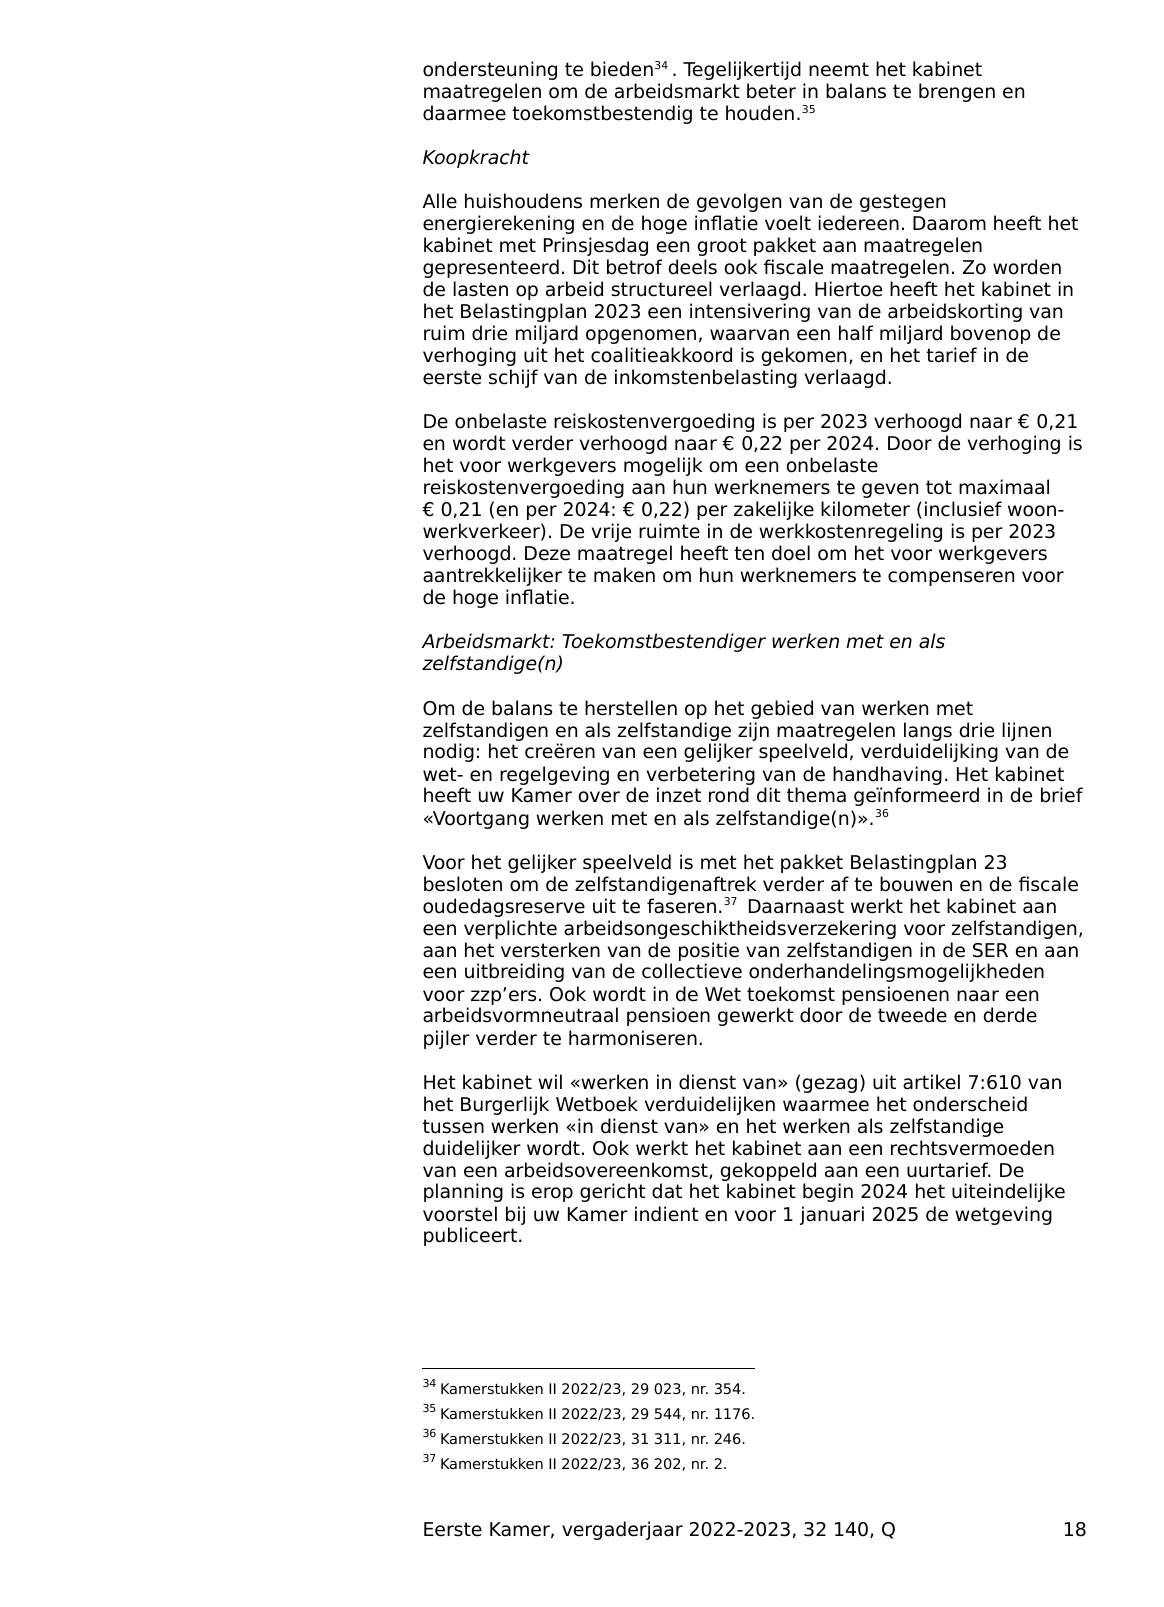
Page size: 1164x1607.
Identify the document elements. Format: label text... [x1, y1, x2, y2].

text Kamerstukken II 2022/23, 29 544, nr. 1176. [422, 1402, 1087, 1424]
text De onbelaste reiskostenvergoeding is per 2023 verhoogd naar € 0,21 en wordt verder verhoogd naar € 0,22 per 2024. Door de verhoging is het voor werkgevers mogelijk om een onbelaste reiskostenvergoeding aan hun werknemers te geven tot maximaal € 0,21 (en per 2024: € 0,22) per zakelijke kilometer (inclusief woon-werkverkeer). De vrije ruimte in de werkkostenregeling is per 2023 verhoogd. Deze maatregel heeft ten doel om het voor werkgevers aantrekkelijker te maken om hun werknemers te compenseren voor de hoge inflatie. [422, 411, 1087, 609]
text Voor het gelijker speelveld is met het pakket Belastingplan 23 besloten om de zelfstandigenaftrek verder af te bouwen en de fiscale oudedagsreserve uit te faseren. Daarnaast werkt het kabinet aan een verplichte arbeidsongeschiktheidsverzekering voor zelfstandigen, aan het versterken van de positie van zelfstandigen in de SER en aan een uitbreiding van de collectieve onderhandelingsmogelijkheden voor zzp’ers. Ook wordt in de Wet toekomst pensioenen naar een arbeidsvormneutraal pensioen gewerkt door de tweede en derde pijler verder te harmoniseren. [422, 852, 1087, 1049]
text Kamerstukken II 2022/23, 31 311, nr. 246. [422, 1427, 1087, 1449]
text Om de balans te herstellen op het gebied van werken met zelfstandigen en als zelfstandige zijn maatregelen langs drie lijnen nodig: het creëren van een gelijker speelveld, verduidelijking van de wet- en regelgeving en verbetering van de handhaving. Het kabinet heeft uw Kamer over de inzet rond dit thema geïnformeerd in de brief «Voortgang werken met en als zelfstandige(n)». [422, 697, 1087, 829]
text Alle huishoudens merken de gevolgen van de gestegen energierekening en de hoge inflatie voelt iedereen. Daarom heeft het kabinet met Prinsjesdag een groot pakket aan maatregelen gepresenteerd. Dit betrof deels ook fiscale maatregelen. Zo worden de lasten op arbeid structureel verlaagd. Hiertoe heeft het kabinet in het Belastingplan 2023 een intensivering van de arbeidskorting van ruim drie miljard opgenomen, waarvan een half miljard bovenop de verhoging uit het coalitieakkoord is gekomen, en het tarief in de eerste schijf van de inkomstenbelasting verlaagd. [422, 191, 1087, 389]
text ondersteuning te bieden. Tegelijkertijd neemt het kabinet maatregelen om de arbeidsmarkt beter in balans te brengen en daarmee toekomstbestendig te houden. [422, 59, 1087, 125]
text Kamerstukken II 2022/23, 36 202, nr. 2. [422, 1452, 1087, 1474]
subtitle Arbeidsmarkt: Toekomstbestendiger werken met en als zelfstandige(n) [422, 631, 1087, 675]
text Kamerstukken II 2022/23, 29 023, nr. 354. [422, 1377, 1087, 1399]
text Het kabinet wil «werken in dienst van» (gezag) uit artikel 7:610 van het Burgerlijk Wetboek verduidelijken waarmee het onderscheid tussen werken «in dienst van» en het werken als zelfstandige duidelijker wordt. Ook werkt het kabinet aan een rechtsvermoeden van een arbeidsovereenkomst, gekoppeld aan een uurtarief. De planning is erop gericht dat het kabinet begin 2024 het uiteindelijke voorstel bij uw Kamer indient en voor 1 januari 2025 de wetgeving publiceert. [422, 1072, 1087, 1247]
subtitle Koopkracht [422, 147, 1087, 169]
